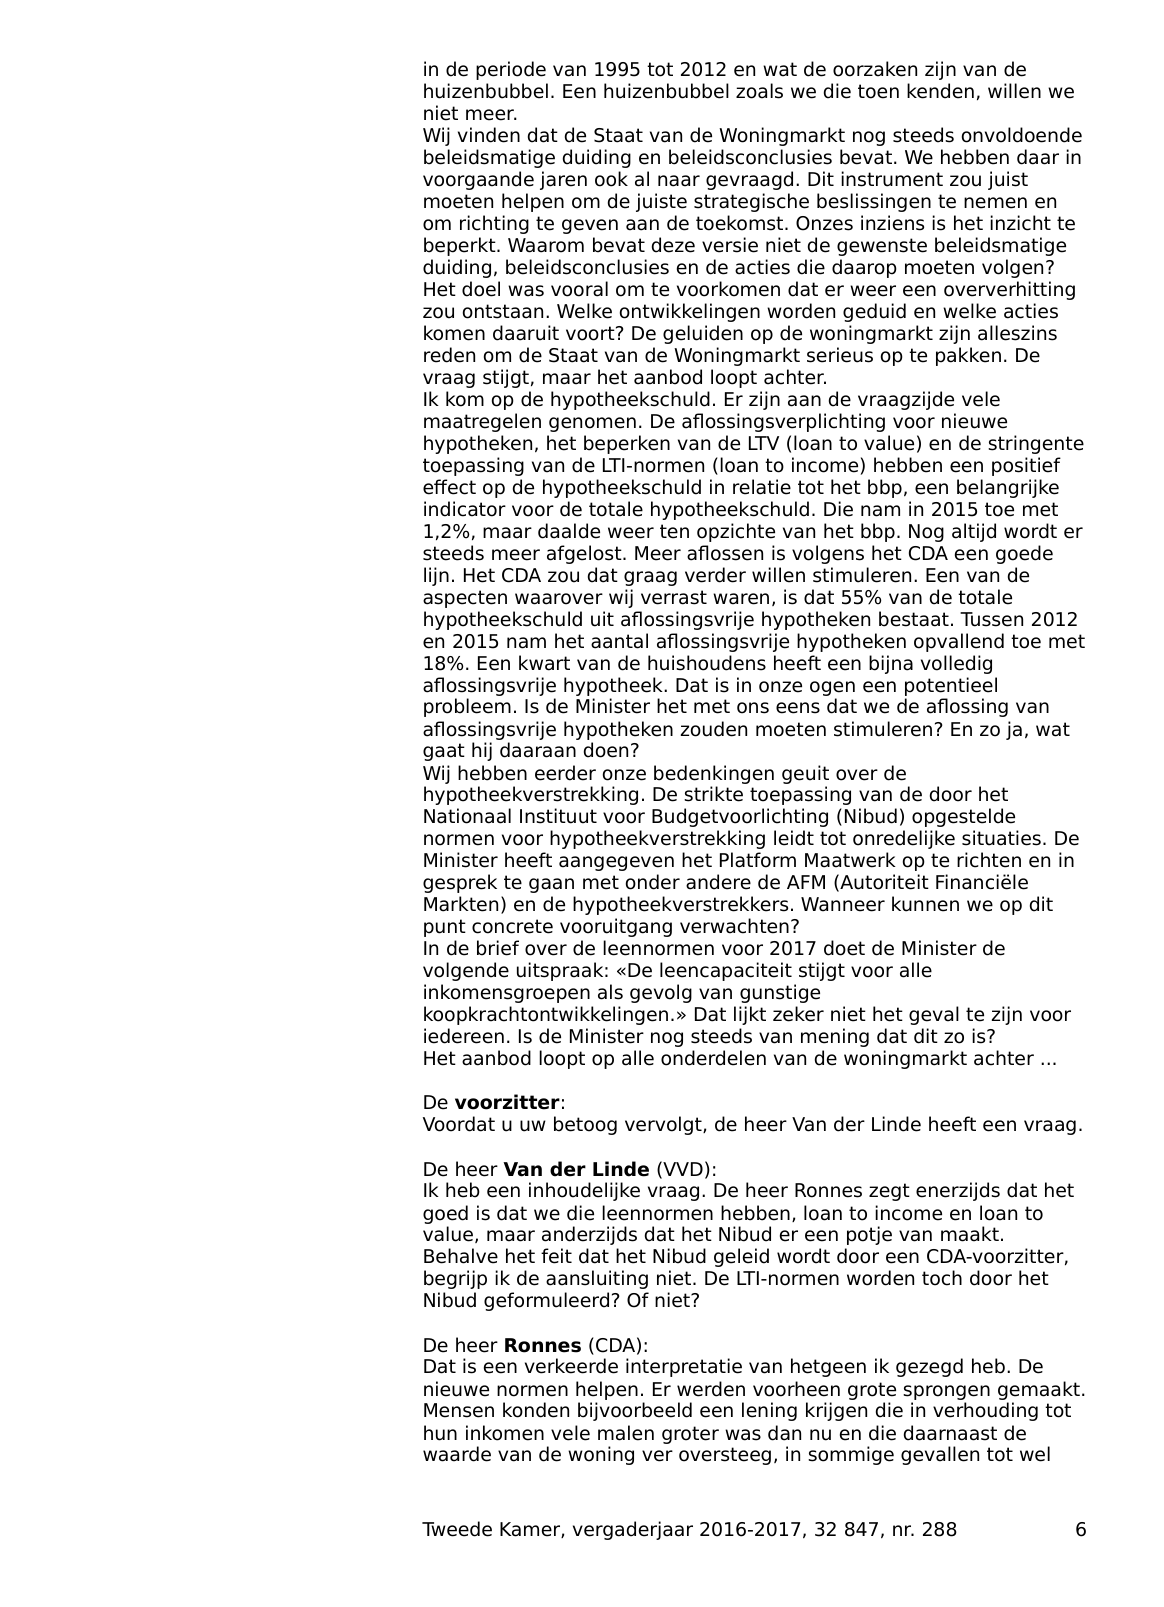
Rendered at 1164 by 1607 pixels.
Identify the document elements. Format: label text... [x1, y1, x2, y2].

text Ik kom op de hypotheekschuld. Er zijn aan de vraagzijde vele maatregelen genomen. De aflossingsverplichting voor nieuwe hypotheken, het beperken van de LTV (loan to value) en de stringente toepassing van de LTI-normen (loan to income) hebben een positief effect op de hypotheekschuld in relatie tot het bbp, een belangrijke indicator voor de totale hypotheekschuld. Die nam in 2015 toe met 1,2%, maar daalde weer ten opzichte van het bbp. Nog altijd wordt er steeds meer afgelost. Meer aflossen is volgens het CDA een goede lijn. Het CDA zou dat graag verder willen stimuleren. Een van de aspecten waarover wij verrast waren, is dat 55% van de totale hypotheekschuld uit aflossingsvrije hypotheken bestaat. Tussen 2012 en 2015 nam het aantal aflossingsvrije hypotheken opvallend toe met 18%. Een kwart van de huishoudens heeft een bijna volledig aflossingsvrije hypotheek. Dat is in onze ogen een potentieel probleem. Is de Minister het met ons eens dat we de aflossing van aflossingsvrije hypotheken zouden moeten stimuleren? En zo ja, wat gaat hij daaraan doen? [422, 389, 1087, 762]
text Voordat u uw betoog vervolgt, de heer Van der Linde heeft een vraag. [422, 1114, 1087, 1136]
text Wij hebben eerder onze bedenkingen geuit over de hypotheekverstrekking. De strikte toepassing van de door het Nationaal Instituut voor Budgetvoorlichting (Nibud) opgestelde normen voor hypotheekverstrekking leidt tot onredelijke situaties. De Minister heeft aangegeven het Platform Maatwerk op te richten en in gesprek te gaan met onder andere de AFM (Autoriteit Financiële Markten) en de hypotheekverstrekkers. Wanneer kunnen we op dit punt concrete vooruitgang verwachten? [422, 762, 1087, 938]
text In de brief over de leennormen voor 2017 doet de Minister de volgende uitspraak: «De leencapaciteit stijgt voor alle inkomensgroepen als gevolg van gunstige koopkrachtontwikkelingen.» Dat lijkt zeker niet het geval te zijn voor iedereen. Is de Minister nog steeds van mening dat dit zo is? [422, 938, 1087, 1048]
text Het aanbod loopt op alle onderdelen van de woningmarkt achter ... [422, 1048, 1087, 1070]
text De voorzitter: [422, 1092, 1087, 1114]
text Ik heb een inhoudelijke vraag. De heer Ronnes zegt enerzijds dat het goed is dat we die leennormen hebben, loan to income en loan to value, maar anderzijds dat het Nibud er een potje van maakt. Behalve het feit dat het Nibud geleid wordt door een CDA-voorzitter, begrijp ik de aansluiting niet. De LTI-normen worden toch door het Nibud geformuleerd? Of niet? [422, 1180, 1087, 1312]
text Dat is een verkeerde interpretatie van hetgeen ik gezegd heb. De nieuwe normen helpen. Er werden voorheen grote sprongen gemaakt. Mensen konden bijvoorbeeld een lening krijgen die in verhouding tot hun inkomen vele malen groter was dan nu en die daarnaast de waarde van de woning ver oversteeg, in sommige gevallen tot wel [422, 1356, 1087, 1466]
text De heer Van der Linde (VVD): [422, 1158, 1087, 1180]
text Wij vinden dat de Staat van de Woningmarkt nog steeds onvoldoende beleidsmatige duiding en beleidsconclusies bevat. We hebben daar in voorgaande jaren ook al naar gevraagd. Dit instrument zou juist moeten helpen om de juiste strategische beslissingen te nemen en om richting te geven aan de toekomst. Onzes inziens is het inzicht te beperkt. Waarom bevat deze versie niet de gewenste beleidsmatige duiding, beleidsconclusies en de acties die daarop moeten volgen? Het doel was vooral om te voorkomen dat er weer een oververhitting zou ontstaan. Welke ontwikkelingen worden geduid en welke acties komen daaruit voort? De geluiden op de woningmarkt zijn alleszins reden om de Staat van de Woningmarkt serieus op te pakken. De vraag stijgt, maar het aanbod loopt achter. [422, 125, 1087, 389]
text De heer Ronnes (CDA): [422, 1334, 1087, 1356]
text in de periode van 1995 tot 2012 en wat de oorzaken zijn van de huizenbubbel. Een huizenbubbel zoals we die toen kenden, willen we niet meer. [422, 59, 1087, 125]
